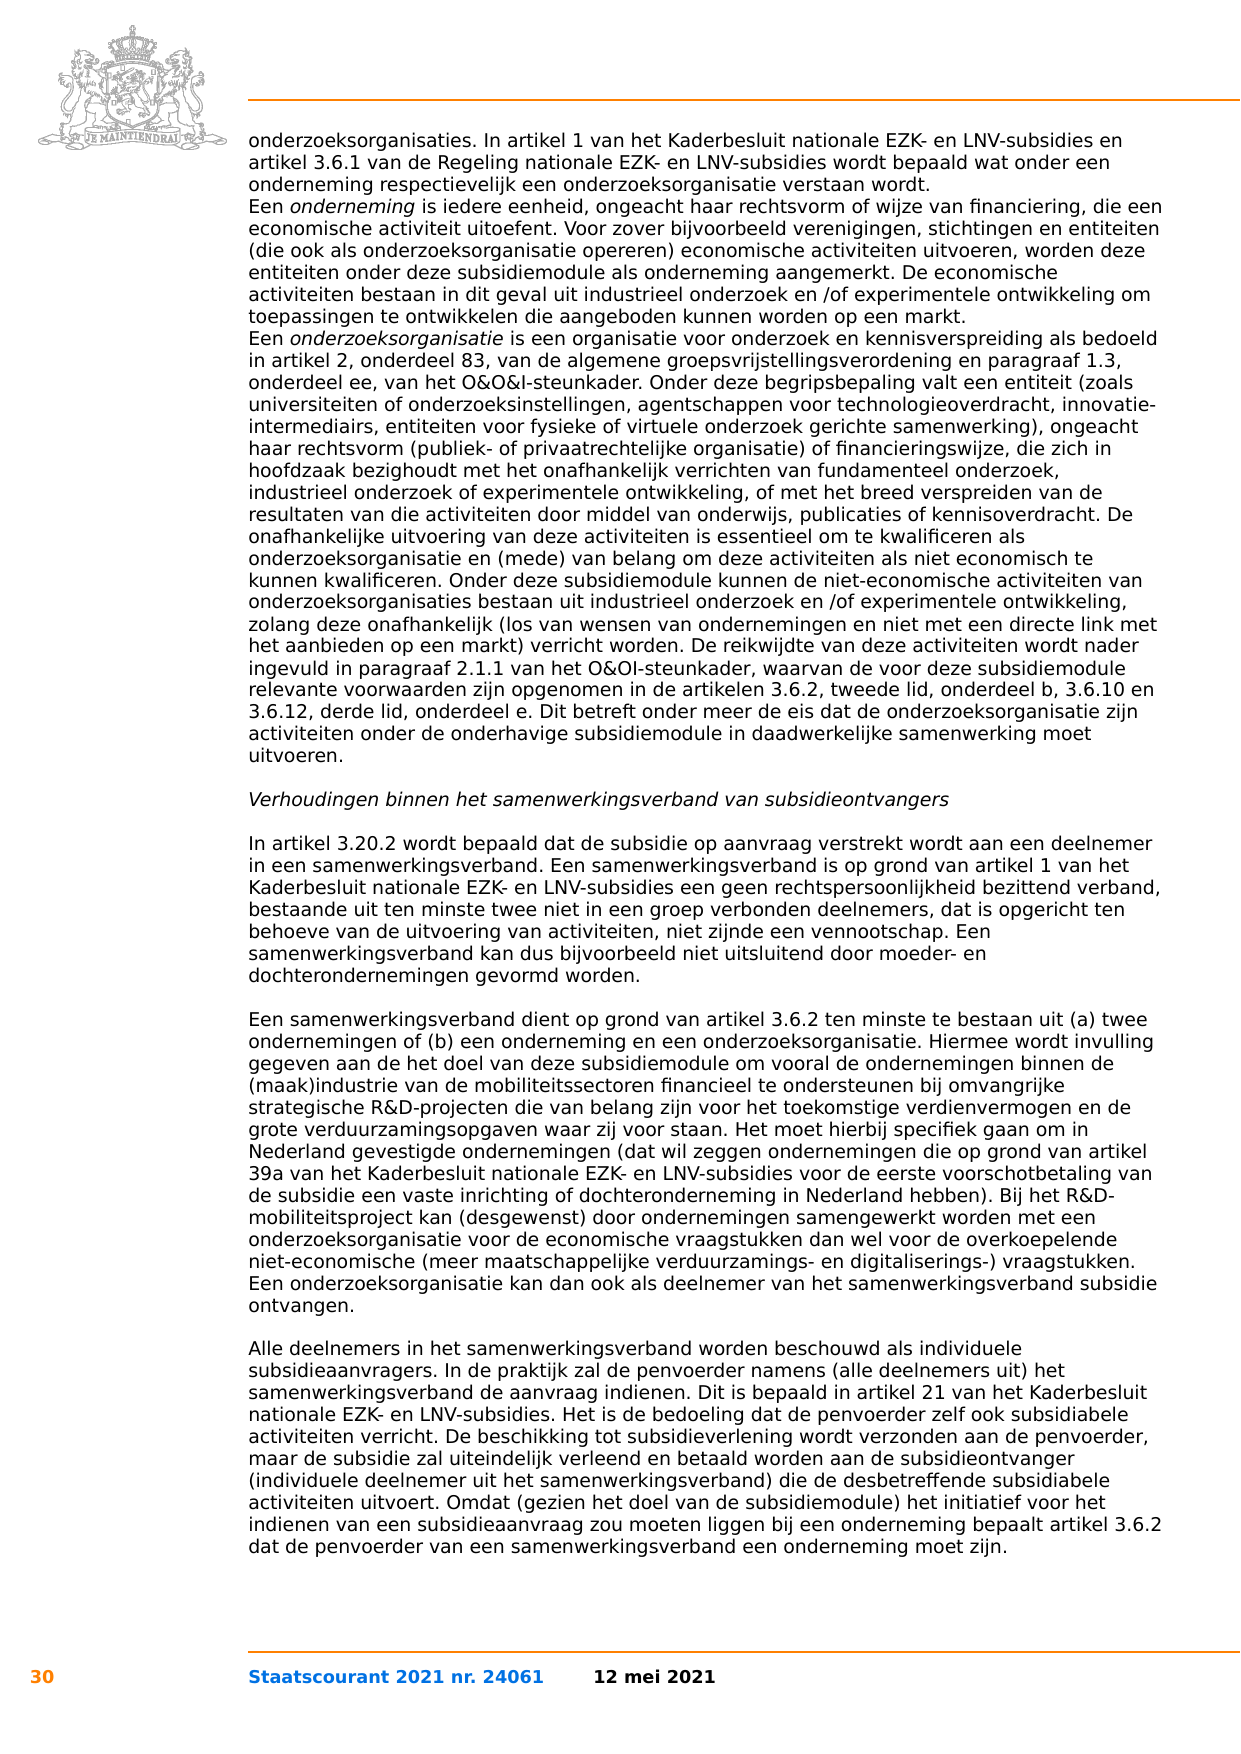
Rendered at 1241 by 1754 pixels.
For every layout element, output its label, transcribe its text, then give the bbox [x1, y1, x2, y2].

subtitle Verhoudingen binnen het samenwerkingsverband van subsidieontvangers [248, 789, 1163, 811]
text Een onderneming is iedere eenheid, ongeacht haar rechtsvorm of wijze van financiering, die een economische activiteit uitoefent. Voor zover bijvoorbeeld verenigingen, stichtingen en entiteiten (die ook als onderzoeksorganisatie opereren) economische activiteiten uitvoeren, worden deze entiteiten onder deze subsidiemodule als onderneming aangemerkt. De economische activiteiten bestaan in dit geval uit industrieel onderzoek en /of experimentele ontwikkeling om toepassingen te ontwikkelen die aangeboden kunnen worden op een markt. [248, 196, 1163, 328]
text Een samenwerkingsverband dient op grond van artikel 3.6.2 ten minste te bestaan uit (a) twee ondernemingen of (b) een onderneming en een onderzoeksorganisatie. Hiermee wordt invulling gegeven aan de het doel van deze subsidiemodule om vooral de ondernemingen binnen de (maak)industrie van de mobiliteitssectoren financieel te ondersteunen bij omvangrijke strategische R&D-projecten die van belang zijn voor het toekomstige verdienvermogen en de grote verduurzamingsopgaven waar zij voor staan. Het moet hierbij specifiek gaan om in Nederland gevestigde ondernemingen (dat wil zeggen ondernemingen die op grond van artikel 39a van het Kaderbesluit nationale EZK- en LNV-subsidies voor de eerste voorschotbetaling van de subsidie een vaste inrichting of dochteronderneming in Nederland hebben). Bij het R&D-mobiliteitsproject kan (desgewenst) door ondernemingen samengewerkt worden met een onderzoeksorganisatie voor de economische vraagstukken dan wel voor de overkoepelende niet-economische (meer maatschappelijke verduurzamings- en digitaliserings-) vraagstukken. Een onderzoeksorganisatie kan dan ook als deelnemer van het samenwerkingsverband subsidie ontvangen. [248, 1009, 1163, 1316]
text onderzoeksorganisaties. In artikel 1 van het Kaderbesluit nationale EZK- en LNV-subsidies en artikel 3.6.1 van de Regeling nationale EZK- en LNV-subsidies wordt bepaald wat onder een onderneming respectievelijk een onderzoeksorganisatie verstaan wordt. [248, 130, 1163, 196]
text In artikel 3.20.2 wordt bepaald dat de subsidie op aanvraag verstrekt wordt aan een deelnemer in een samenwerkingsverband. Een samenwerkingsverband is op grond van artikel 1 van het Kaderbesluit nationale EZK- en LNV-subsidies een geen rechtspersoonlijkheid bezittend verband, bestaande uit ten minste twee niet in een groep verbonden deelnemers, dat is opgericht ten behoeve van de uitvoering van activiteiten, niet zijnde een vennootschap. Een samenwerkingsverband kan dus bijvoorbeeld niet uitsluitend door moeder- en dochterondernemingen gevormd worden. [248, 833, 1163, 987]
picture [38, 25, 227, 150]
text Alle deelnemers in het samenwerkingsverband worden beschouwd als individuele subsidieaanvragers. In de praktijk zal de penvoerder namens (alle deelnemers uit) het samenwerkingsverband de aanvraag indienen. Dit is bepaald in artikel 21 van het Kaderbesluit nationale EZK- en LNV-subsidies. Het is de bedoeling dat de penvoerder zelf ook subsidiabele activiteiten verricht. De beschikking tot subsidieverlening wordt verzonden aan de penvoerder, maar de subsidie zal uiteindelijk verleend en betaald worden aan de subsidieontvanger (individuele deelnemer uit het samenwerkingsverband) die de desbetreffende subsidiabele activiteiten uitvoert. Omdat (gezien het doel van de subsidiemodule) het initiatief voor het indienen van een subsidieaanvraag zou moeten liggen bij een onderneming bepaalt artikel 3.6.2 dat de penvoerder van een samenwerkingsverband een onderneming moet zijn. [248, 1338, 1163, 1558]
text Een onderzoeksorganisatie is een organisatie voor onderzoek en kennisverspreiding als bedoeld in artikel 2, onderdeel 83, van de algemene groepsvrijstellingsverordening en paragraaf 1.3, onderdeel ee, van het O&O&I-steunkader. Onder deze begripsbepaling valt een entiteit (zoals universiteiten of onderzoeksinstellingen, agentschappen voor technologieoverdracht, innovatie-intermediairs, entiteiten voor fysieke of virtuele onderzoek gerichte samenwerking), ongeacht haar rechtsvorm (publiek- of privaatrechtelijke organisatie) of financieringswijze, die zich in hoofdzaak bezighoudt met het onafhankelijk verrichten van fundamenteel onderzoek, industrieel onderzoek of experimentele ontwikkeling, of met het breed verspreiden van de resultaten van die activiteiten door middel van onderwijs, publicaties of kennisoverdracht. De onafhankelijke uitvoering van deze activiteiten is essentieel om te kwalificeren als onderzoeksorganisatie en (mede) van belang om deze activiteiten als niet economisch te kunnen kwalificeren. Onder deze subsidiemodule kunnen de niet-economische activiteiten van onderzoeksorganisaties bestaan uit industrieel onderzoek en /of experimentele ontwikkeling, zolang deze onafhankelijk (los van wensen van ondernemingen en niet met een directe link met het aanbieden op een markt) verricht worden. De reikwijdte van deze activiteiten wordt nader ingevuld in paragraaf 2.1.1 van het O&OI-steunkader, waarvan de voor deze subsidiemodule relevante voorwaarden zijn opgenomen in de artikelen 3.6.2, tweede lid, onderdeel b, 3.6.10 en 3.6.12, derde lid, onderdeel e. Dit betreft onder meer de eis dat de onderzoeksorganisatie zijn activiteiten onder de onderhavige subsidiemodule in daadwerkelijke samenwerking moet uitvoeren. [248, 328, 1163, 767]
